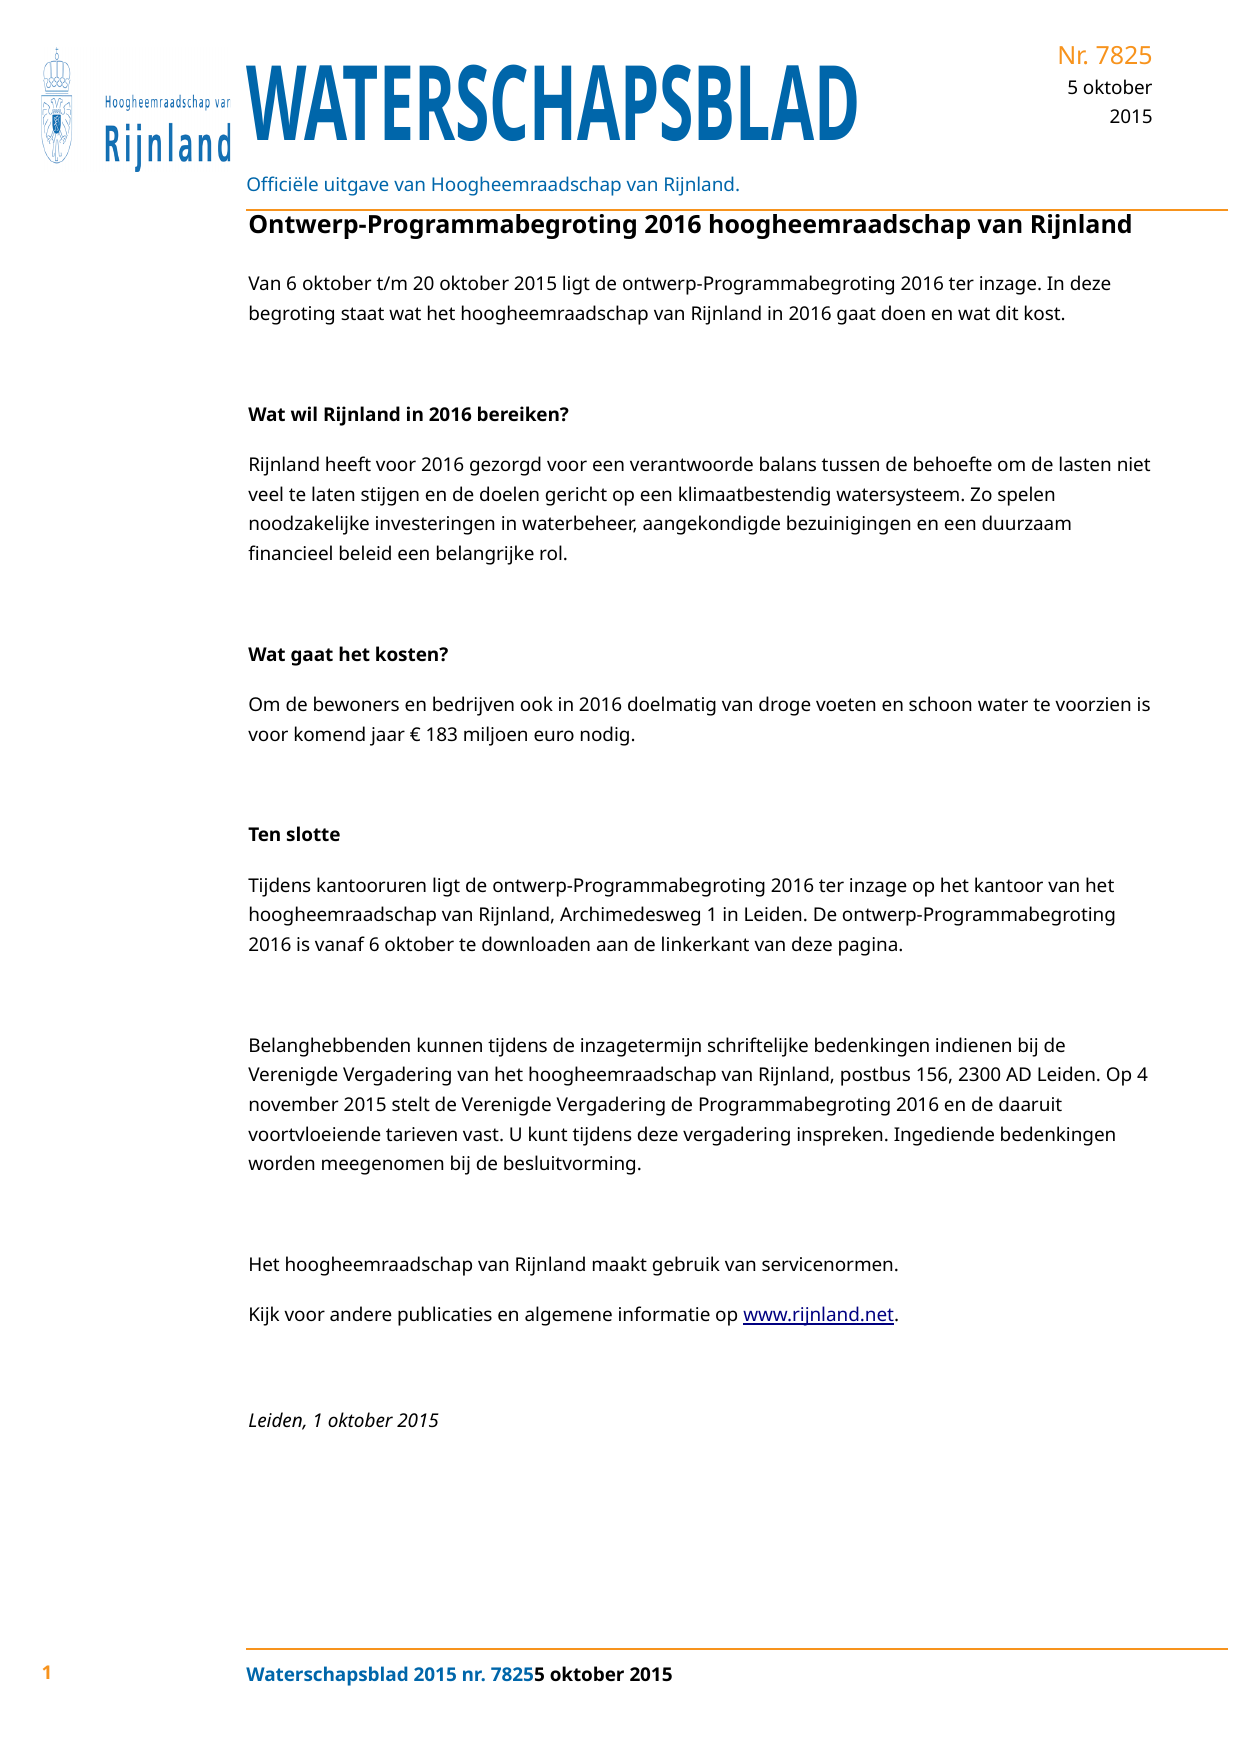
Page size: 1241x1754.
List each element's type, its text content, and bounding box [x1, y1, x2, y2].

text Belanghebbenden kunnen tijdens de inzagetermijn schriftelijke bedenkingen indienen bij de Verenigde Vergadering van het hoogheemraadschap van Rijnland, postbus 156, 2300 AD Leiden. Op 4 november 2015 stelt de Verenigde Vergadering de Programmabegroting 2016 en de daaruit voortvloeiende tarieven vast. U kunt tijdens deze vergadering inspreken. Ingediende bedenkingen worden meegenomen bij de besluitvorming. [248, 1032, 1152, 1176]
text Rijnland heeft voor 2016 gezorgd voor een verantwoorde balans tussen de behoefte om de lasten niet veel te laten stijgen en de doelen gericht op een klimaatbestendig watersysteem. Zo spelen noodzakelijke investeringen in waterbeheer, aangekondigde bezuinigingen en een duurzaam financieel beleid een belangrijke rol. [248, 451, 1152, 566]
text Ten slotte [248, 822, 1152, 847]
picture [41, 47, 231, 172]
text Tijdens kantooruren ligt de ontwerp-Programmabegroting 2016 ter inzage op het kantoor van het hoogheemraadschap van Rijnland, Archimedesweg 1 in Leiden. De ontwerp-Programmabegroting 2016 is vanaf 6 oktober te downloaden aan de linkerkant van deze pagina. [248, 872, 1152, 957]
text Ontwerp-Programmabegroting 2016 hoogheemraadschap van Rijnland [248, 211, 1152, 241]
text Het hoogheemraadschap van Rijnland maakt gebruik van servicenormen. [248, 1251, 1152, 1277]
text Van 6 oktober t/m 20 oktober 2015 ligt de ontwerp-Programmabegroting 2016 ter inzage. In deze begroting staat wat het hoogheemraadschap van Rijnland in 2016 gaat doen en wat dit kost. [248, 270, 1152, 326]
text Kijk voor andere publicaties en algemene informatie op www.rijnland.net. [248, 1302, 1152, 1327]
text Wat wil Rijnland in 2016 bereiken? [248, 401, 1152, 426]
text Om de bewoners en bedrijven ook in 2016 doelmatig van droge voeten en schoon water te voorzien is voor komend jaar € 183 miljoen euro nodig. [248, 691, 1152, 746]
text Wat gaat het kosten? [248, 641, 1152, 666]
text Leiden, 1 oktober 2015 [248, 1407, 1152, 1433]
